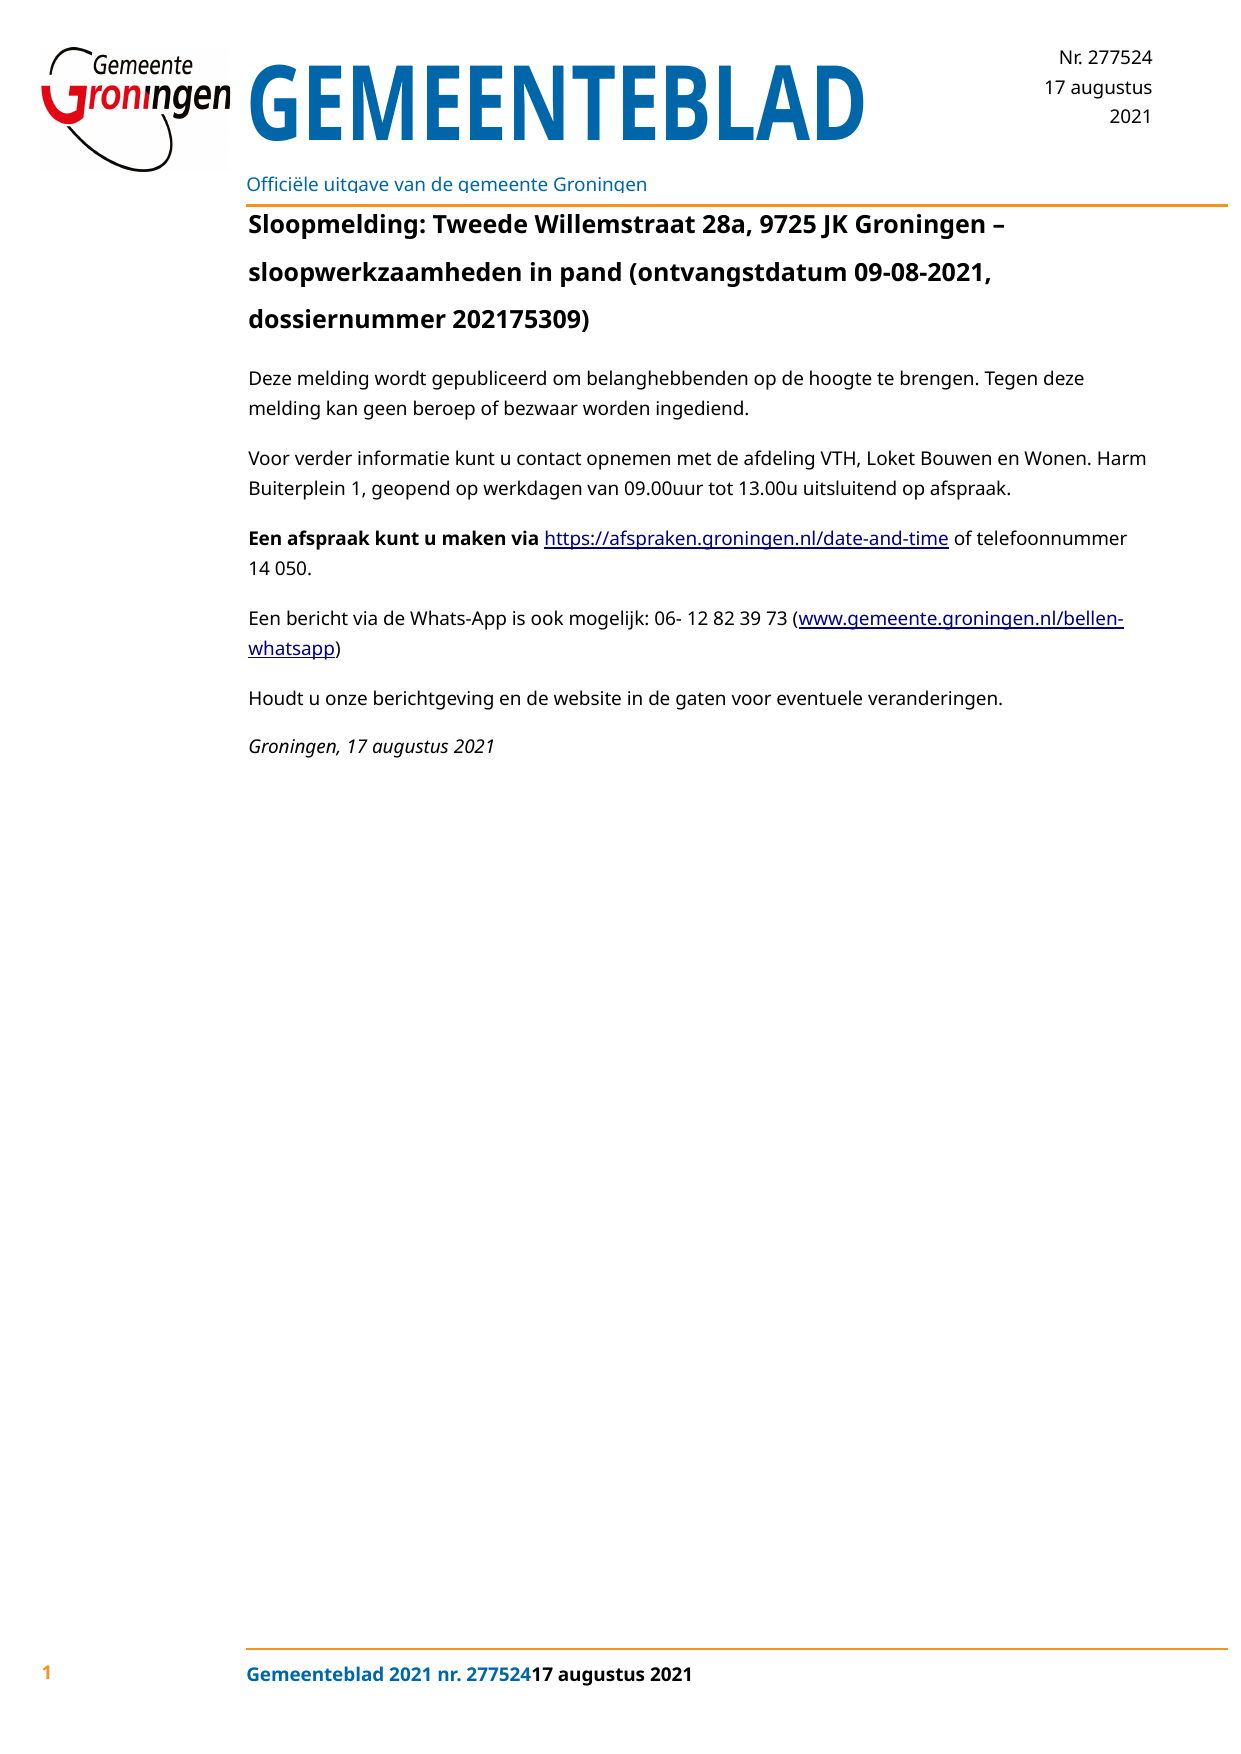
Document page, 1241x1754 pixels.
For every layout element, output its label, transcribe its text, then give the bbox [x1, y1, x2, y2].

text Een bericht via de Whats-App is ook mogelijk: 06- 12 82 39 73 (www.gemeente.groningen.nl/bellen-whatsapp) [248, 606, 1152, 661]
text Sloopmelding: Tweede Willemstraat 28a, 9725 JK Groningen – sloopwerkzaamheden in pand (ontvangstdatum 09-08-2021, dossiernummer 202175309) [248, 207, 1152, 336]
text Voor verder informatie kunt u contact opnemen met de afdeling VTH, Loket Bouwen en Wonen. Harm Buiterplein 1, geopend op werkdagen van 09.00uur tot 13.00u uitsluitend op afspraak. [248, 446, 1152, 501]
text Deze melding wordt gepubliceerd om belanghebbenden op de hoogte te brengen. Tegen deze melding kan geen beroep of bezwaar worden ingediend. [248, 366, 1152, 421]
text Houdt u onze berichtgeving en de website in de gaten voor eventuele veranderingen. [248, 686, 1152, 711]
picture [41, 47, 231, 172]
text Een afspraak kunt u maken via https://afspraken.groningen.nl/date-and-time of telefoonnummer 14 050. [248, 526, 1152, 581]
text Groningen, 17 augustus 2021 [248, 733, 1152, 759]
